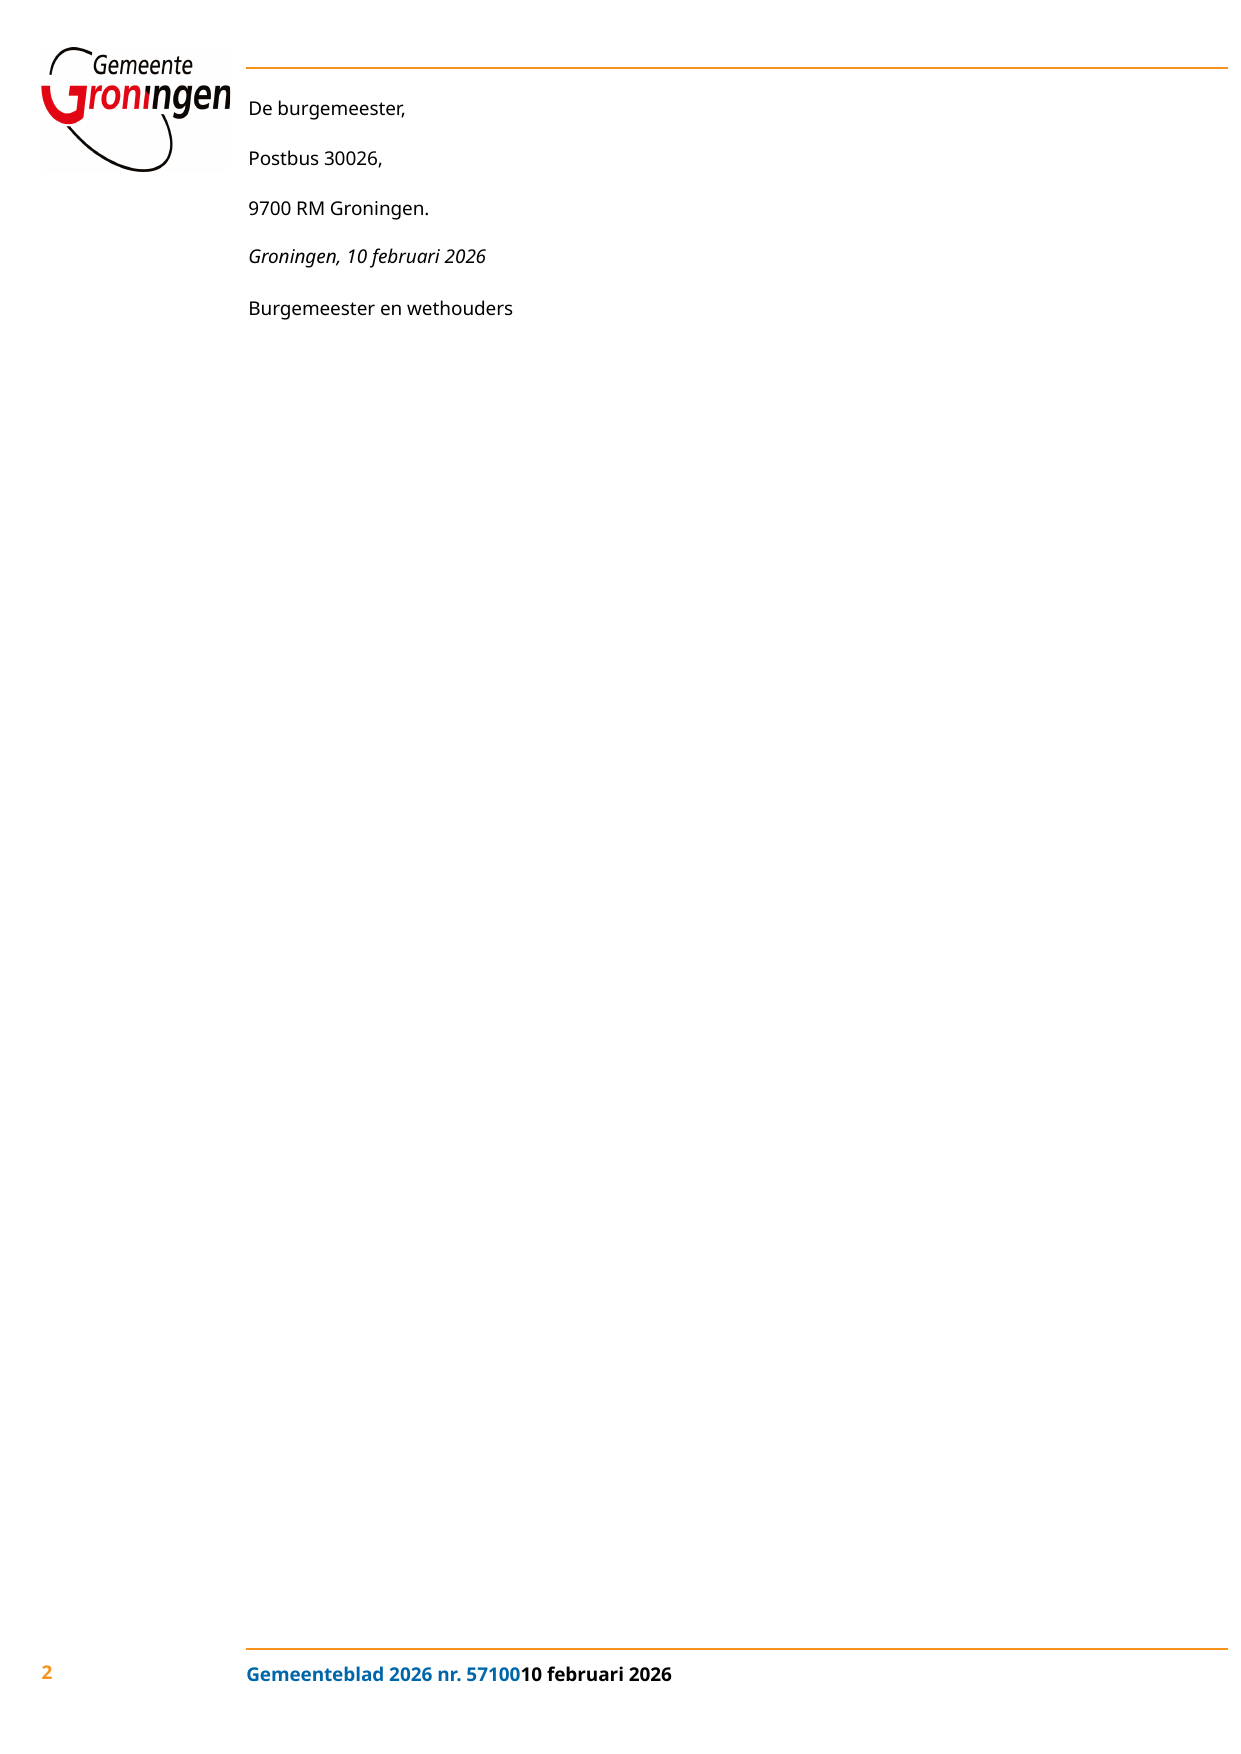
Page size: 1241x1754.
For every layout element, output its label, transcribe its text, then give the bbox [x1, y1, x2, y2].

text Postbus 30026, [248, 145, 1152, 171]
text De burgemeester, [248, 95, 1152, 121]
text Burgemeester en wethouders [248, 295, 1152, 321]
text Groningen, 10 februari 2026 [248, 243, 1152, 269]
picture [41, 47, 231, 172]
text 9700 RM Groningen. [248, 196, 1152, 221]
